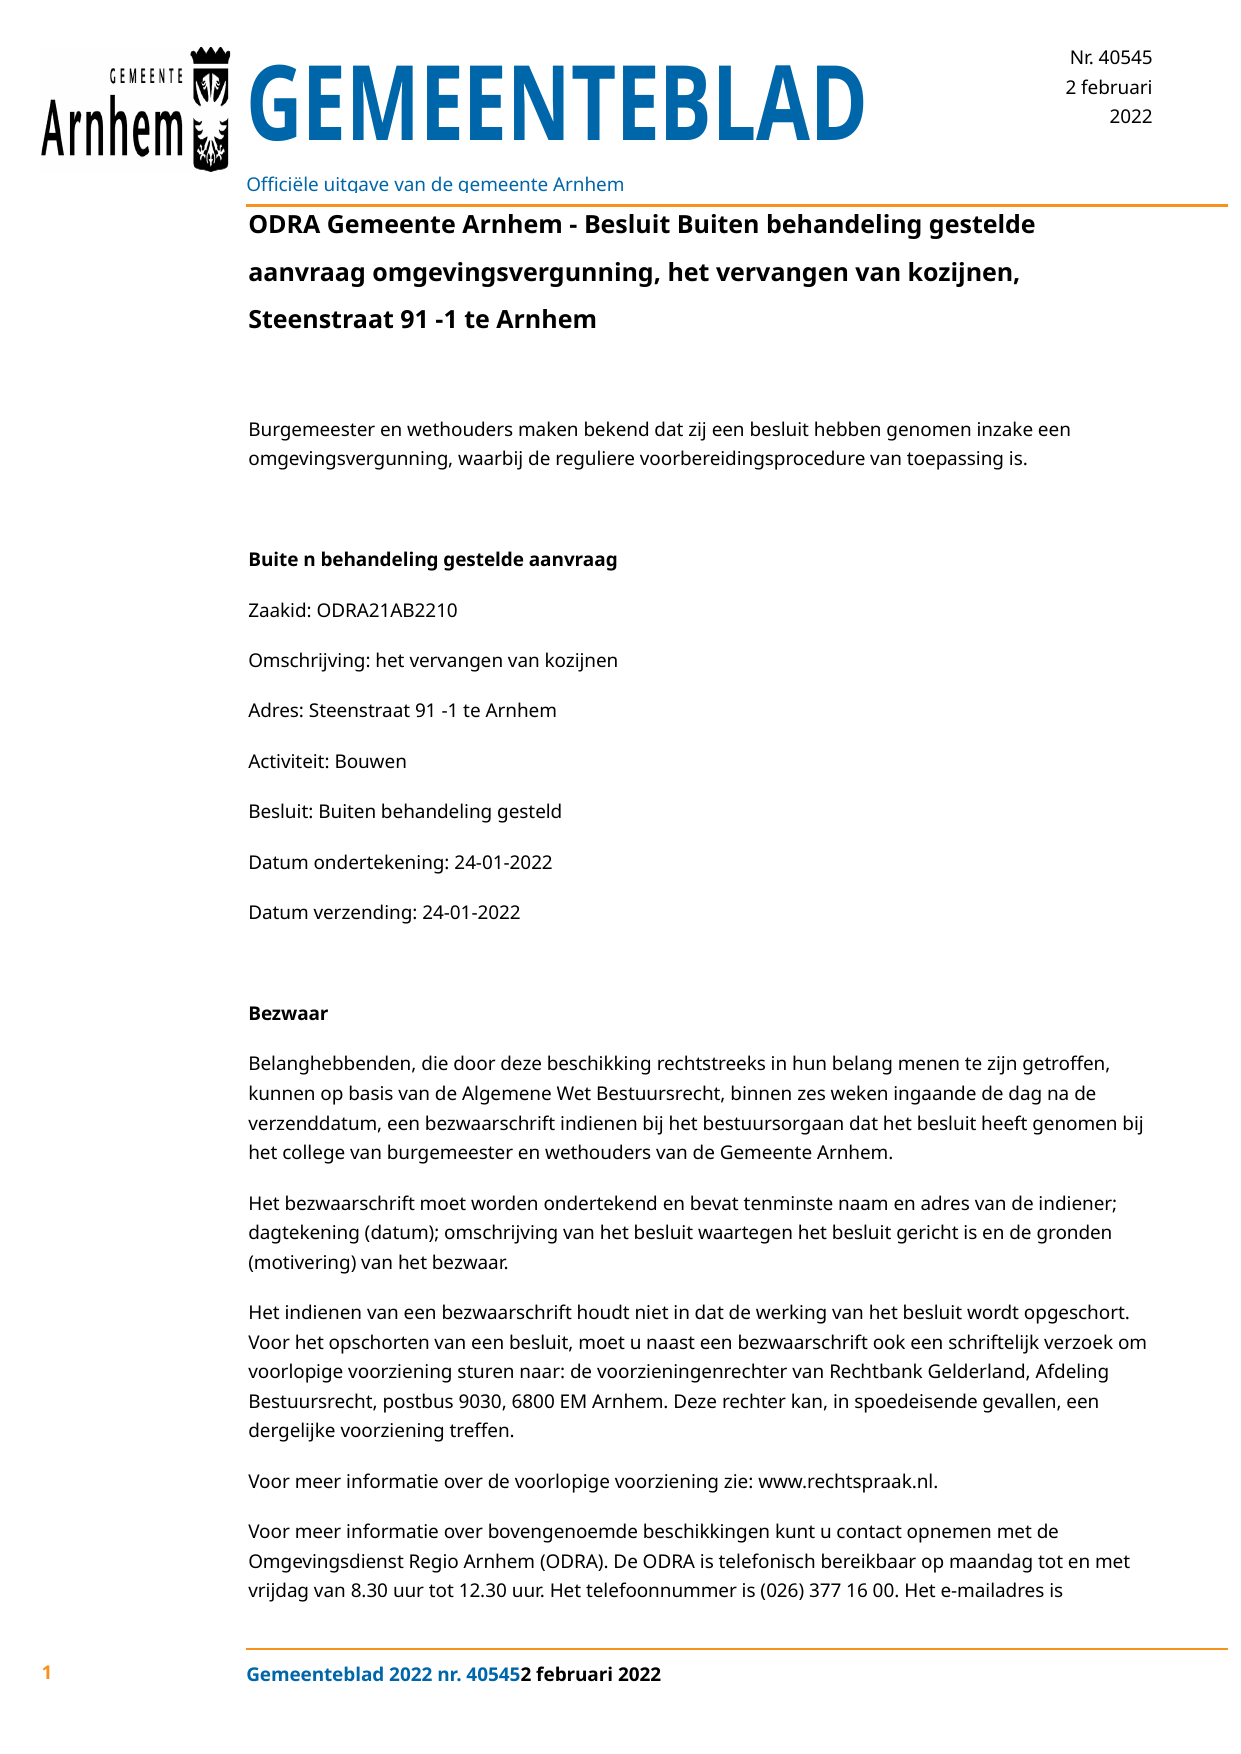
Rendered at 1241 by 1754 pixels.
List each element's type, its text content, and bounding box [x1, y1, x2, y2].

text Burgemeester en wethouders maken bekend dat zij een besluit hebben genomen inzake een omgevingsvergunning, waarbij de reguliere voorbereidingsprocedure van toepassing is. [248, 416, 1152, 471]
text Adres: Steenstraat 91 -1 te Arnhem [248, 698, 1152, 723]
text Buite n behandeling gestelde aanvraag [248, 546, 1152, 572]
text Het bezwaarschrift moet worden ondertekend en bevat tenminste naam en adres van de indiener; dagtekening (datum); omschrijving van het besluit waartegen het besluit gericht is en de gronden (motivering) van het bezwaar. [248, 1190, 1152, 1274]
text Omschrijving: het vervangen van kozijnen [248, 647, 1152, 673]
text Voor meer informatie over de voorlopige voorziening zie: www.rechtspraak.nl. [248, 1468, 1152, 1494]
text Het indienen van een bezwaarschrift houdt niet in dat de werking van het besluit wordt opgeschort. Voor het opschorten van een besluit, moet u naast een bezwaarschrift ook een schriftelijk verzoek om voorlopige voorziening sturen naar: de voorzieningenrechter van Rechtbank Gelderland, Afdeling Bestuursrecht, postbus 9030, 6800 EM Arnhem. Deze rechter kan, in spoedeisende gevallen, een dergelijke voorziening treffen. [248, 1299, 1152, 1443]
text Bezwaar [248, 1000, 1152, 1026]
text Besluit: Buiten behandeling gesteld [248, 798, 1152, 824]
text Belanghebbenden, die door deze beschikking rechtstreeks in hun belang menen te zijn getroffen, kunnen op basis van de Algemene Wet Bestuursrecht, binnen zes weken ingaande de dag na de verzenddatum, een bezwaarschrift indienen bij het bestuursorgaan dat het besluit heeft genomen bij het college van burgemeester en wethouders van de Gemeente Arnhem. [248, 1051, 1152, 1165]
text Datum verzending: 24-01-2022 [248, 899, 1152, 925]
text ODRA Gemeente Arnhem - Besluit Buiten behandeling gestelde aanvraag omgevingsvergunning, het vervangen van kozijnen, Steenstraat 91 -1 te Arnhem [248, 207, 1152, 336]
text Voor meer informatie over bovengenoemde beschikkingen kunt u contact opnemen met de Omgevingsdienst Regio Arnhem (ODRA). De ODRA is telefonisch bereikbaar op maandag tot en met vrijdag van 8.30 uur tot 12.30 uur. Het telefoonnummer is (026) 377 16 00. Het e-mailadres is [248, 1518, 1152, 1603]
text Activiteit: Bouwen [248, 748, 1152, 774]
text Zaakid: ODRA21AB2210 [248, 597, 1152, 622]
picture [41, 47, 231, 172]
text Datum ondertekening: 24-01-2022 [248, 849, 1152, 874]
